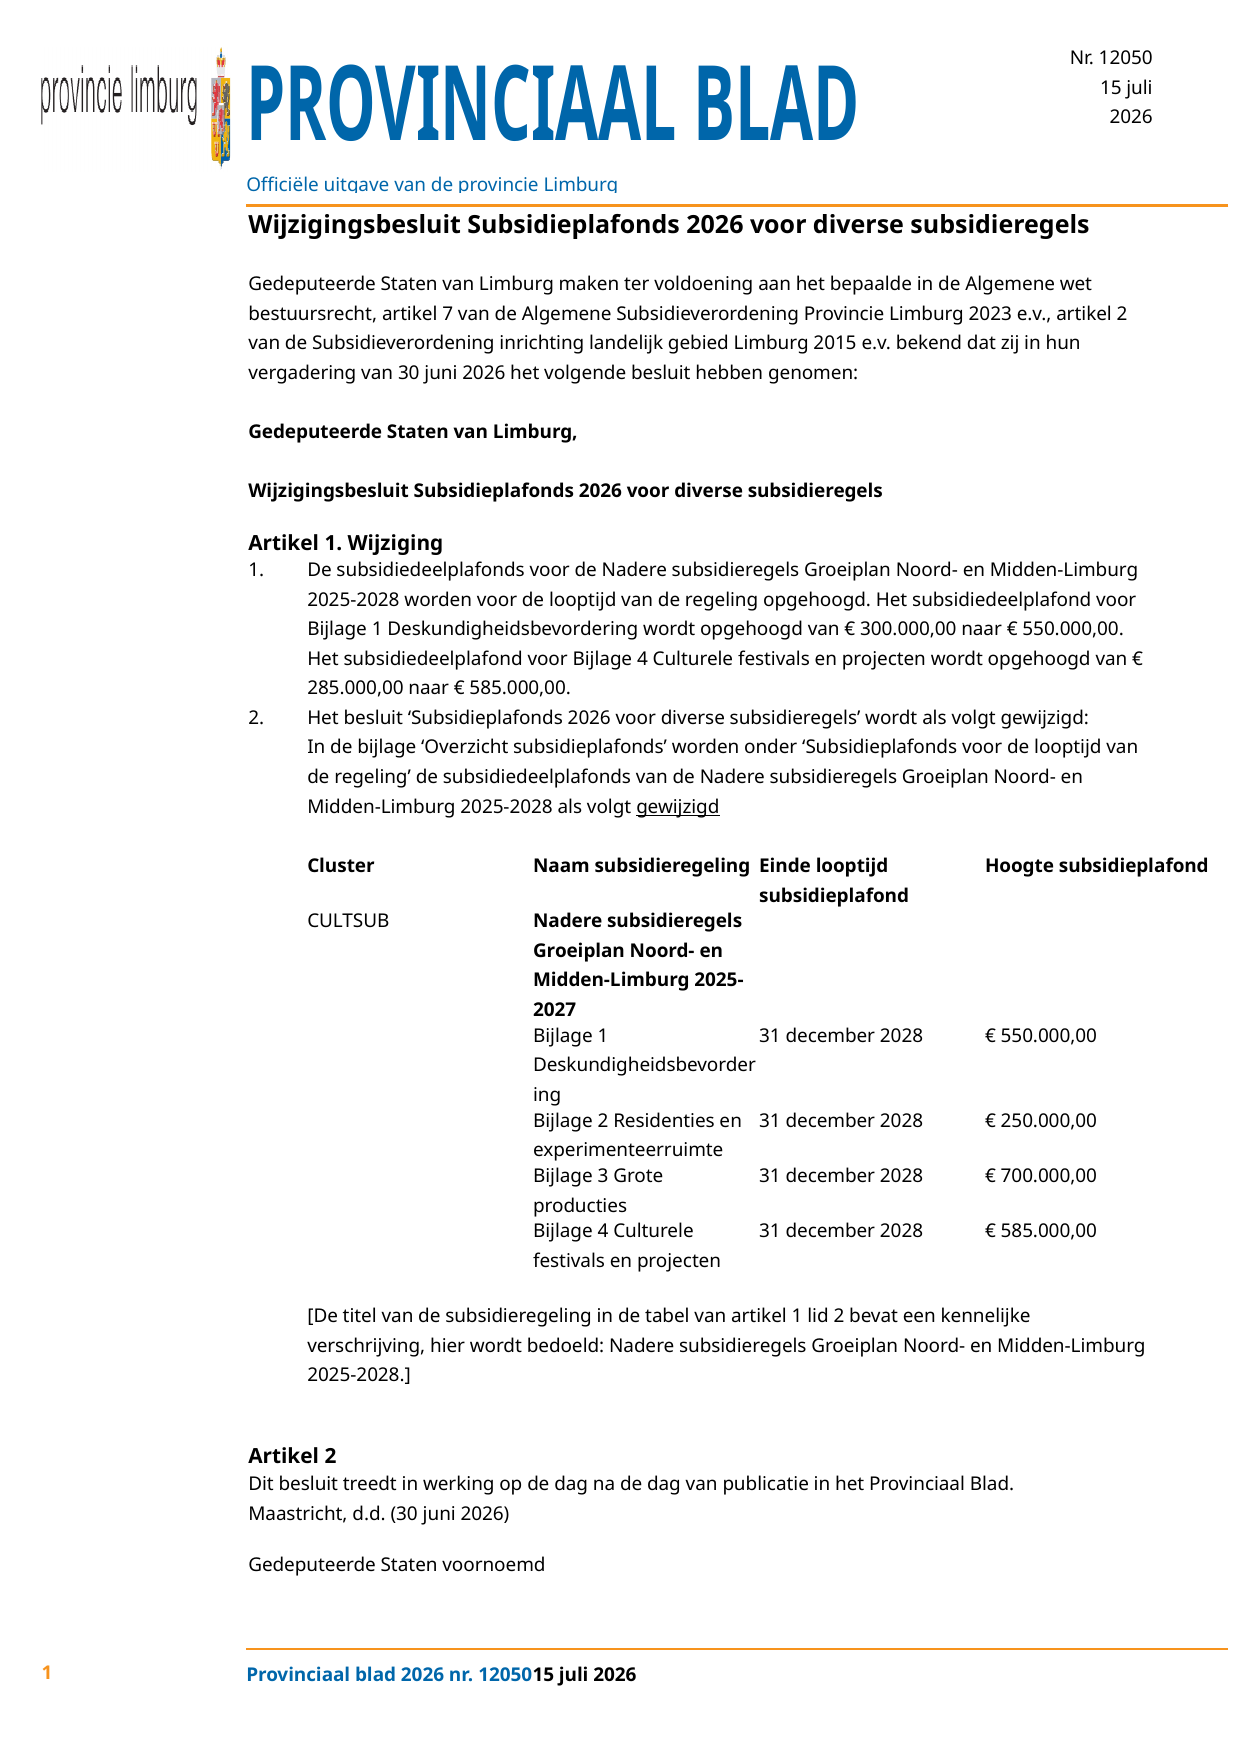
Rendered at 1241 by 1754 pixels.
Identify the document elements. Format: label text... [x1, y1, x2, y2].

table_cell 31 december 2028 [759, 1107, 985, 1162]
table_cell Bijlage 2 Residenties en experimenteerruimte [533, 1107, 759, 1162]
text Gedeputeerde Staten voornoemd [248, 1551, 1152, 1577]
picture [41, 47, 231, 172]
table_cell 31 december 2028 [759, 1218, 985, 1273]
list In de bijlage ‘Overzicht subsidieplafonds’ worden onder ‘Subsidieplafonds voor de looptijd van de regeling’ de subsidiedeelplafonds van de Nadere subsidieregels Groeiplan Noord- en Midden-Limburg 2025-2028 als volgt gewijzigd [248, 734, 1152, 819]
table_cell Bijlage 4 Culturele festivals en projecten [533, 1218, 759, 1273]
table_cell € 585.000,00 [985, 1218, 1211, 1273]
table_cell € 700.000,00 [985, 1162, 1211, 1217]
table_cell € 250.000,00 [985, 1107, 1211, 1162]
table_header Einde looptijd subsidieplafond [759, 852, 985, 907]
list Het besluit ‘Subsidieplafonds 2026 voor diverse subsidieregels’ wordt als volgt gewijzigd: [248, 704, 1152, 730]
table_header Naam subsidieregeling [533, 852, 759, 907]
text Wijzigingsbesluit Subsidieplafonds 2026 voor diverse subsidieregels [248, 207, 1152, 241]
table_header Hoogte subsidieplafond [985, 852, 1211, 907]
text Gedeputeerde Staten van Limburg, [248, 418, 1152, 444]
table_cell CULTSUB [307, 908, 533, 1273]
table_cell Nadere subsidieregels Groeiplan Noord- en Midden-Limburg 2025-2027 [533, 908, 759, 1022]
list De subsidiedeelplafonds voor de Nadere subsidieregels Groeiplan Noord- en Midden-Limburg 2025-2028 worden voor de looptijd van de regeling opgehoogd. Het subsidiedeelplafond voor Bijlage 1 Deskundigheidsbevordering wordt opgehoogd van € 300.000,00 naar € 550.000,00. Het subsidiedeelplafond voor Bijlage 4 Culturele festivals en projecten wordt opgehoogd van € 285.000,00 naar € 585.000,00. [248, 556, 1152, 700]
table_cell Bijlage 3 Grote producties [533, 1162, 759, 1217]
table_cell [985, 908, 1211, 1022]
list [De titel van de subsidieregeling in de tabel van artikel 1 lid 2 bevat een kennelijke verschrijving, hier wordt bedoeld: Nadere subsidieregels Groeiplan Noord- en Midden-Limburg 2025-2028.] [248, 1302, 1152, 1387]
table_cell 31 december 2028 [759, 1162, 985, 1217]
text Dit besluit treedt in werking op de dag na de dag van publicatie in het Provinciaal Blad. [248, 1470, 1152, 1496]
text Artikel 2 [248, 1442, 1152, 1470]
text Maastricht, d.d. (30 juni 2026) [248, 1500, 1152, 1525]
text Gedeputeerde Staten van Limburg maken ter voldoening aan het bepaalde in de Algemene wet bestuursrecht, artikel 7 van de Algemene Subsidieverordening Provincie Limburg 2023 e.v., artikel 2 van de Subsidieverordening inrichting landelijk gebied Limburg 2015 e.v. bekend dat zij in hun vergadering van 30 juni 2026 het volgende besluit hebben genomen: [248, 270, 1152, 385]
text Wijzigingsbesluit Subsidieplafonds 2026 voor diverse subsidieregels [248, 477, 1152, 503]
table_cell € 550.000,00 [985, 1022, 1211, 1107]
table_cell Bijlage 1 Deskundigheidsbevordering [533, 1022, 759, 1107]
table_header Cluster [307, 852, 533, 907]
table_cell [759, 908, 985, 1022]
table_cell 31 december 2028 [759, 1022, 985, 1107]
text Artikel 1. Wijziging [248, 528, 1152, 556]
